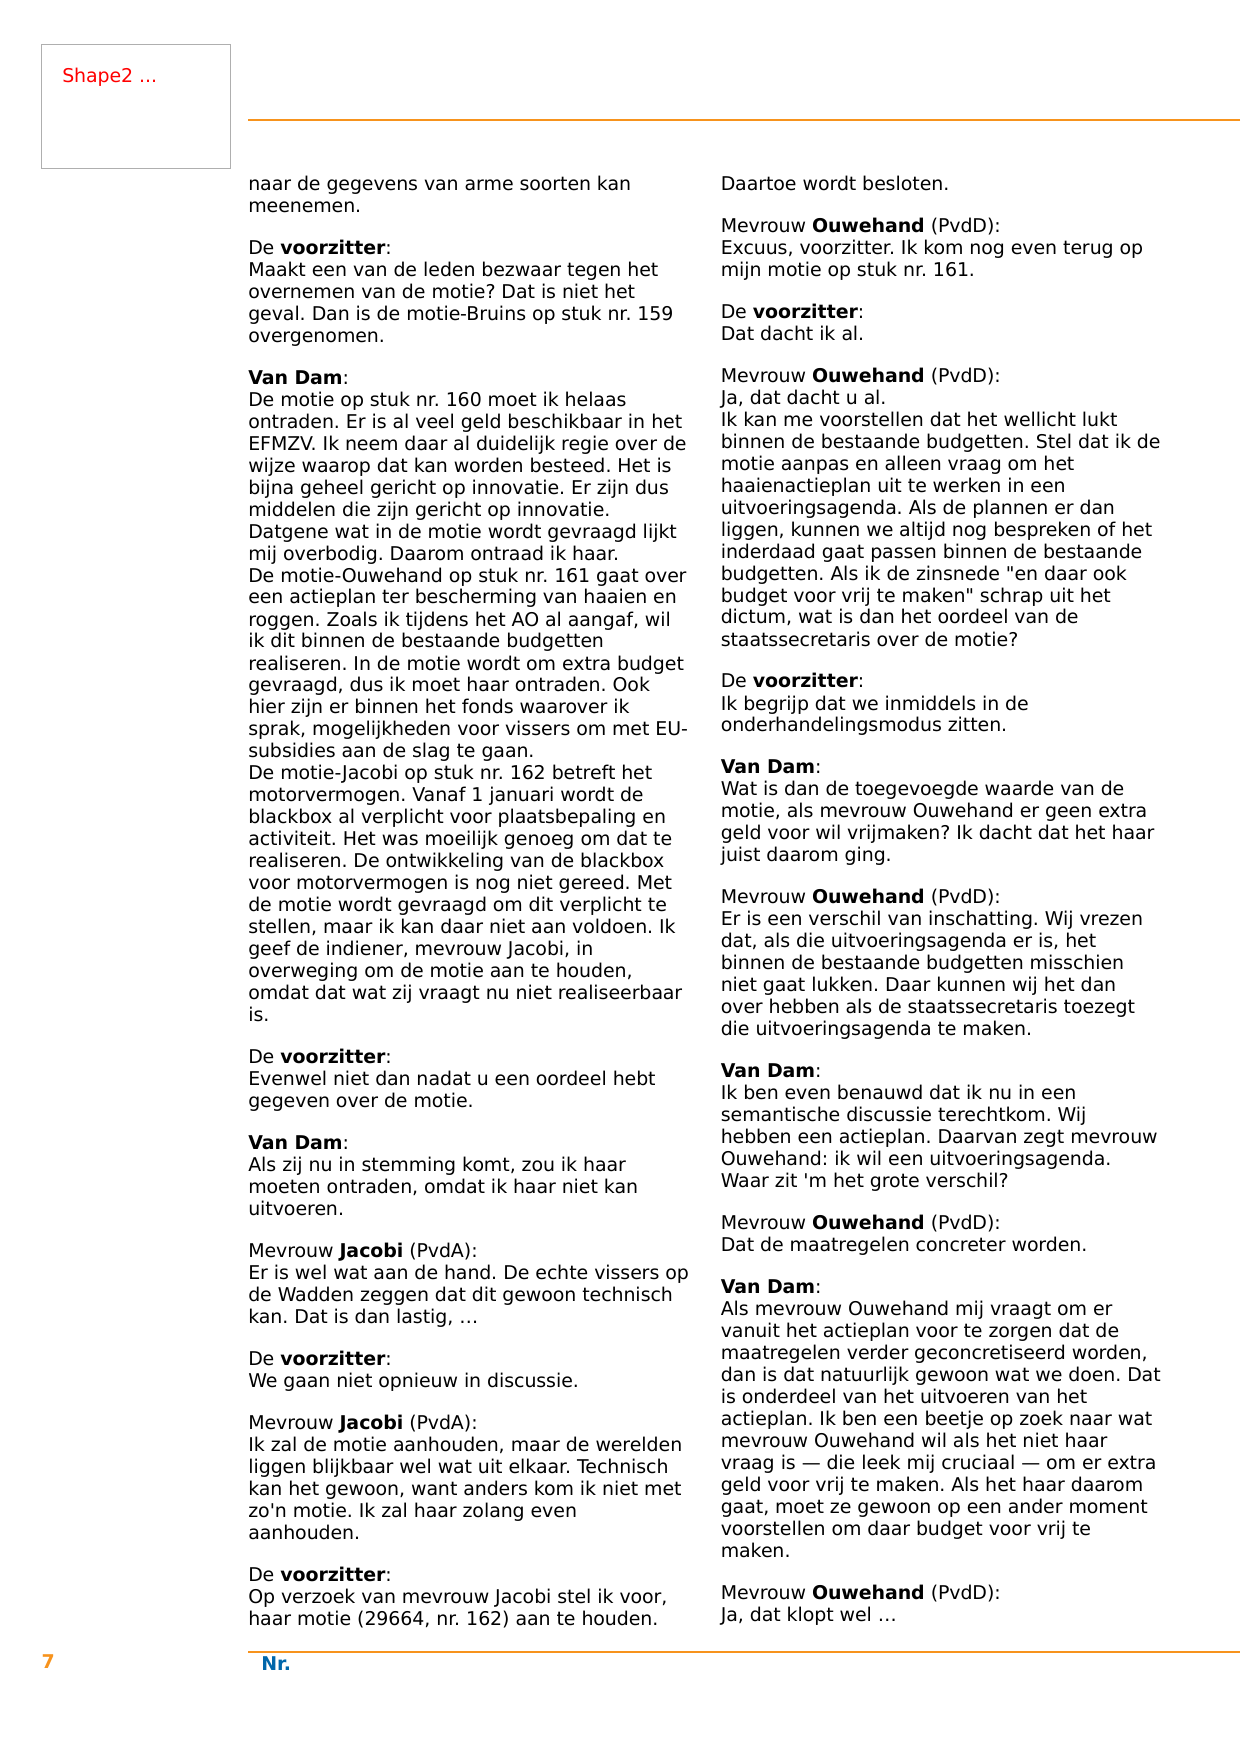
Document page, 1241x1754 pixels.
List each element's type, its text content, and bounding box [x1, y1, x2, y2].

text Mevrouw Jacobi (PvdA): [248, 1412, 691, 1434]
text Als zij nu in stemming komt, zou ik haar moeten ontraden, omdat ik haar niet kan uitvoeren. [248, 1154, 691, 1220]
text Wat is dan de toegevoegde waarde van de motie, als mevrouw Ouwehand er geen extra geld voor wil vrijmaken? Ik dacht dat het haar juist daarom ging. [721, 778, 1163, 866]
text Ik zal de motie aanhouden, maar de werelden liggen blijkbaar wel wat uit elkaar. Technisch kan het gewoon, want anders kom ik niet met zo'n motie. Ik zal haar zolang even aanhouden. [248, 1434, 691, 1544]
text Van Dam: [248, 1132, 691, 1154]
text Evenwel niet dan nadat u een oordeel hebt gegeven over de motie. [248, 1068, 691, 1112]
text De motie-Jacobi op stuk nr. 162 betreft het motorvermogen. Vanaf 1 januari wordt de blackbox al verplicht voor plaatsbepaling en activiteit. Het was moeilijk genoeg om dat te realiseren. De ontwikkeling van de blackbox voor motorvermogen is nog niet gereed. Met de motie wordt gevraagd om dit verplicht te stellen, maar ik kan daar niet aan voldoen. Ik geef de indiener, mevrouw Jacobi, in overweging om de motie aan te houden, omdat dat wat zij vraagt nu niet realiseerbaar is. [248, 762, 691, 1026]
text De voorzitter: [248, 237, 691, 259]
text Dat dacht ik al. [721, 323, 1163, 345]
text Ja, dat klopt wel … [721, 1604, 1163, 1626]
text Mevrouw Ouwehand (PvdD): [721, 215, 1163, 237]
text Op verzoek van mevrouw Jacobi stel ik voor, haar motie (29664, nr. 162) aan te houden. [248, 1586, 691, 1629]
text Mevrouw Ouwehand (PvdD): [721, 886, 1163, 908]
text Daartoe wordt besloten. [721, 173, 1163, 195]
text De voorzitter: [248, 1046, 691, 1068]
text Ik kan me voorstellen dat het wellicht lukt binnen de bestaande budgetten. Stel dat ik de motie aanpas en alleen vraag om het haaienactieplan uit te werken in een uitvoeringsagenda. Als de plannen er dan liggen, kunnen we altijd nog bespreken of het inderdaad gaat passen binnen de bestaande budgetten. Als ik de zinsnede "en daar ook budget voor vrij te maken" schrap uit het dictum, wat is dan het oordeel van de staatssecretaris over de motie? [721, 409, 1163, 650]
text Maakt een van de leden bezwaar tegen het overnemen van de motie? Dat is niet het geval. Dan is de motie-Bruins op stuk nr. 159 overgenomen. [248, 259, 691, 347]
text Ja, dat dacht u al. [721, 387, 1163, 409]
text naar de gegevens van arme soorten kan meenemen. [248, 173, 691, 217]
text Mevrouw Jacobi (PvdA): [248, 1240, 691, 1262]
text De voorzitter: [248, 1348, 691, 1370]
text De voorzitter: [248, 1564, 691, 1586]
text Er is wel wat aan de hand. De echte vissers op de Wadden zeggen dat dit gewoon technisch kan. Dat is dan lastig, … [248, 1262, 691, 1328]
text Dat de maatregelen concreter worden. [721, 1234, 1163, 1256]
text Mevrouw Ouwehand (PvdD): [721, 1582, 1163, 1604]
text Excuus, voorzitter. Ik kom nog even terug op mijn motie op stuk nr. 161. [721, 237, 1163, 281]
text De motie op stuk nr. 160 moet ik helaas ontraden. Er is al veel geld beschikbaar in het EFMZV. Ik neem daar al duidelijk regie over de wijze waarop dat kan worden besteed. Het is bijna geheel gericht op innovatie. Er zijn dus middelen die zijn gericht op innovatie. Datgene wat in de motie wordt gevraagd lijkt mij overbodig. Daarom ontraad ik haar. [248, 389, 691, 564]
text Als mevrouw Ouwehand mij vraagt om er vanuit het actieplan voor te zorgen dat de maatregelen verder geconcretiseerd worden, dan is dat natuurlijk gewoon wat we doen. Dat is onderdeel van het uitvoeren van het actieplan. Ik ben een beetje op zoek naar wat mevrouw Ouwehand wil als het niet haar vraag is — die leek mij cruciaal — om er extra geld voor vrij te maken. Als het haar daarom gaat, moet ze gewoon op een ander moment voorstellen om daar budget voor vrij te maken. [721, 1298, 1163, 1562]
text Ik ben even benauwd dat ik nu in een semantische discussie terechtkom. Wij hebben een actieplan. Daarvan zegt mevrouw Ouwehand: ik wil een uitvoeringsagenda. Waar zit 'm het grote verschil? [721, 1082, 1163, 1192]
text Mevrouw Ouwehand (PvdD): [721, 365, 1163, 387]
text We gaan niet opnieuw in discussie. [248, 1370, 691, 1392]
text Er is een verschil van inschatting. Wij vrezen dat, als die uitvoeringsagenda er is, het binnen de bestaande budgetten misschien niet gaat lukken. Daar kunnen wij het dan over hebben als de staatssecretaris toezegt die uitvoeringsagenda te maken. [721, 908, 1163, 1040]
text Van Dam: [721, 756, 1163, 778]
text De motie-Ouwehand op stuk nr. 161 gaat over een actieplan ter bescherming van haaien en roggen. Zoals ik tijdens het AO al aangaf, wil ik dit binnen de bestaande budgetten realiseren. In de motie wordt om extra budget gevraagd, dus ik moet haar ontraden. Ook hier zijn er binnen het fonds waarover ik sprak, mogelijkheden voor vissers om met EU-subsidies aan de slag te gaan. [248, 564, 691, 762]
text Van Dam: [721, 1060, 1163, 1082]
text Van Dam: [248, 367, 691, 389]
text Mevrouw Ouwehand (PvdD): [721, 1212, 1163, 1234]
text De voorzitter: [721, 301, 1163, 323]
text De voorzitter: [721, 670, 1163, 692]
text Ik begrijp dat we inmiddels in de onderhandelingsmodus zitten. [721, 692, 1163, 736]
text Van Dam: [721, 1276, 1163, 1298]
